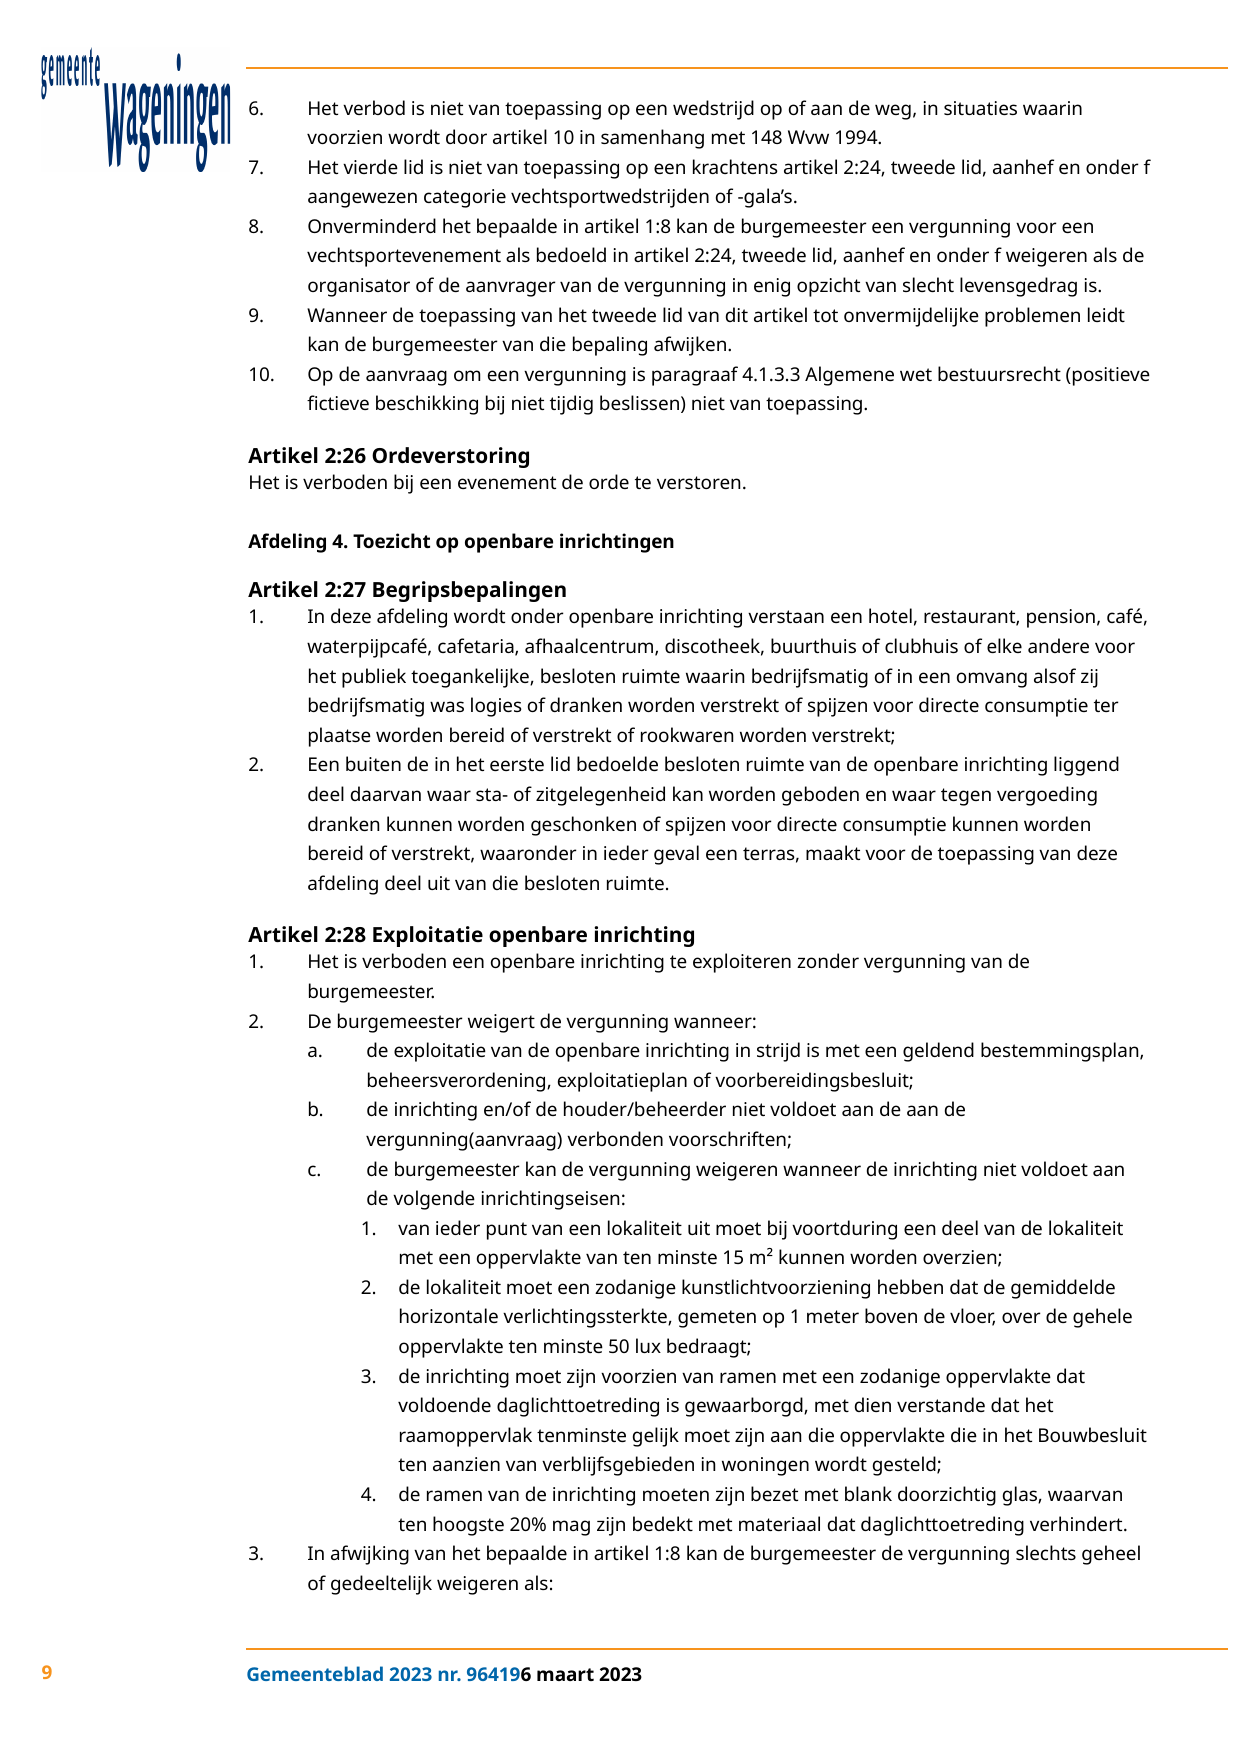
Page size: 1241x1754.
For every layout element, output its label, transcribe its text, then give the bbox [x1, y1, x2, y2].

list Een buiten de in het eerste lid bedoelde besloten ruimte van de openbare inrichting liggend deel daarvan waar sta- of zitgelegenheid kan worden geboden en waar tegen vergoeding dranken kunnen worden geschonken of spijzen voor directe consumptie kunnen worden bereid of verstrekt, waaronder in ieder geval een terras, maakt voor de toepassing van deze afdeling deel uit van die besloten ruimte. [248, 752, 1152, 896]
text Artikel 2:26 Ordeverstoring [248, 441, 1152, 469]
text Artikel 2:27 Begripsbepalingen [248, 575, 1152, 604]
text Het is verboden bij een evenement de orde te verstoren. [248, 469, 1152, 495]
list de inrichting en/of de houder/beheerder niet voldoet aan de aan de vergunning(aanvraag) verbonden voorschriften; [307, 1097, 1152, 1152]
list de lokaliteit moet een zodanige kunstlichtvoorziening hebben dat de gemiddelde horizontale verlichtingssterkte, gemeten op 1 meter boven de vloer, over de gehele oppervlakte ten minste 50 lux bedraagt; [361, 1274, 1152, 1359]
list Het is verboden een openbare inrichting te exploiteren zonder vergunning van de burgemeester. [248, 949, 1152, 1004]
list de ramen van de inrichting moeten zijn bezet met blank doorzichtig glas, waarvan ten hoogste 20% mag zijn bedekt met materiaal dat daglichttoetreding verhindert. [361, 1481, 1152, 1537]
list van ieder punt van een lokaliteit uit moet bij voortduring een deel van de lokaliteit met een oppervlakte van ten minste 15 m² kunnen worden overzien; [361, 1215, 1152, 1270]
text Artikel 2:28 Exploitatie openbare inrichting [248, 920, 1152, 949]
list Op de aanvraag om een vergunning is paragraaf 4.1.3.3 Algemene wet bestuursrecht (positieve fictieve beschikking bij niet tijdig beslissen) niet van toepassing. [248, 361, 1152, 416]
list Het verbod is niet van toepassing op een wedstrijd op of aan de weg, in situaties waarin voorzien wordt door artikel 10 in samenhang met 148 Wvw 1994. [248, 95, 1152, 150]
picture [41, 47, 231, 172]
text Afdeling 4. Toezicht op openbare inrichtingen [248, 529, 1152, 554]
list Wanneer de toepassing van het tweede lid van dit artikel tot onvermijdelijke problemen leidt kan de burgemeester van die bepaling afwijken. [248, 302, 1152, 357]
list In deze afdeling wordt onder openbare inrichting verstaan een hotel, restaurant, pension, café, waterpijpcafé, cafetaria, afhaalcentrum, discotheek, buurthuis of clubhuis of elke andere voor het publiek toegankelijke, besloten ruimte waarin bedrijfsmatig of in een omvang alsof zij bedrijfsmatig was logies of dranken worden verstrekt of spijzen voor directe consumptie ter plaatse worden bereid of verstrekt of rookwaren worden verstrekt; [248, 604, 1152, 748]
list Het vierde lid is niet van toepassing op een krachtens artikel 2:24, tweede lid, aanhef en onder f aangewezen categorie vechtsportwedstrijden of -gala’s. [248, 154, 1152, 209]
list de exploitatie van de openbare inrichting in strijd is met een geldend bestemmingsplan, beheersverordening, exploitatieplan of voorbereidingsbesluit; [307, 1037, 1152, 1093]
list De burgemeester weigert de vergunning wanneer: [248, 1008, 1152, 1034]
list de burgemeester kan de vergunning weigeren wanneer de inrichting niet voldoet aan de volgende inrichtingseisen: [307, 1156, 1152, 1211]
list Onverminderd het bepaalde in artikel 1:8 kan de burgemeester een vergunning voor een vechtsportevenement als bedoeld in artikel 2:24, tweede lid, aanhef en onder f weigeren als de organisator of de aanvrager van de vergunning in enig opzicht van slecht levensgedrag is. [248, 213, 1152, 298]
list de inrichting moet zijn voorzien van ramen met een zodanige oppervlakte dat voldoende daglichttoetreding is gewaarborgd, met dien verstande dat het raamoppervlak tenminste gelijk moet zijn aan die oppervlakte die in het Bouwbesluit ten aanzien van verblijfsgebieden in woningen wordt gesteld; [361, 1363, 1152, 1477]
list In afwijking van het bepaalde in artikel 1:8 kan de burgemeester de vergunning slechts geheel of gedeeltelijk weigeren als: [248, 1540, 1152, 1596]
